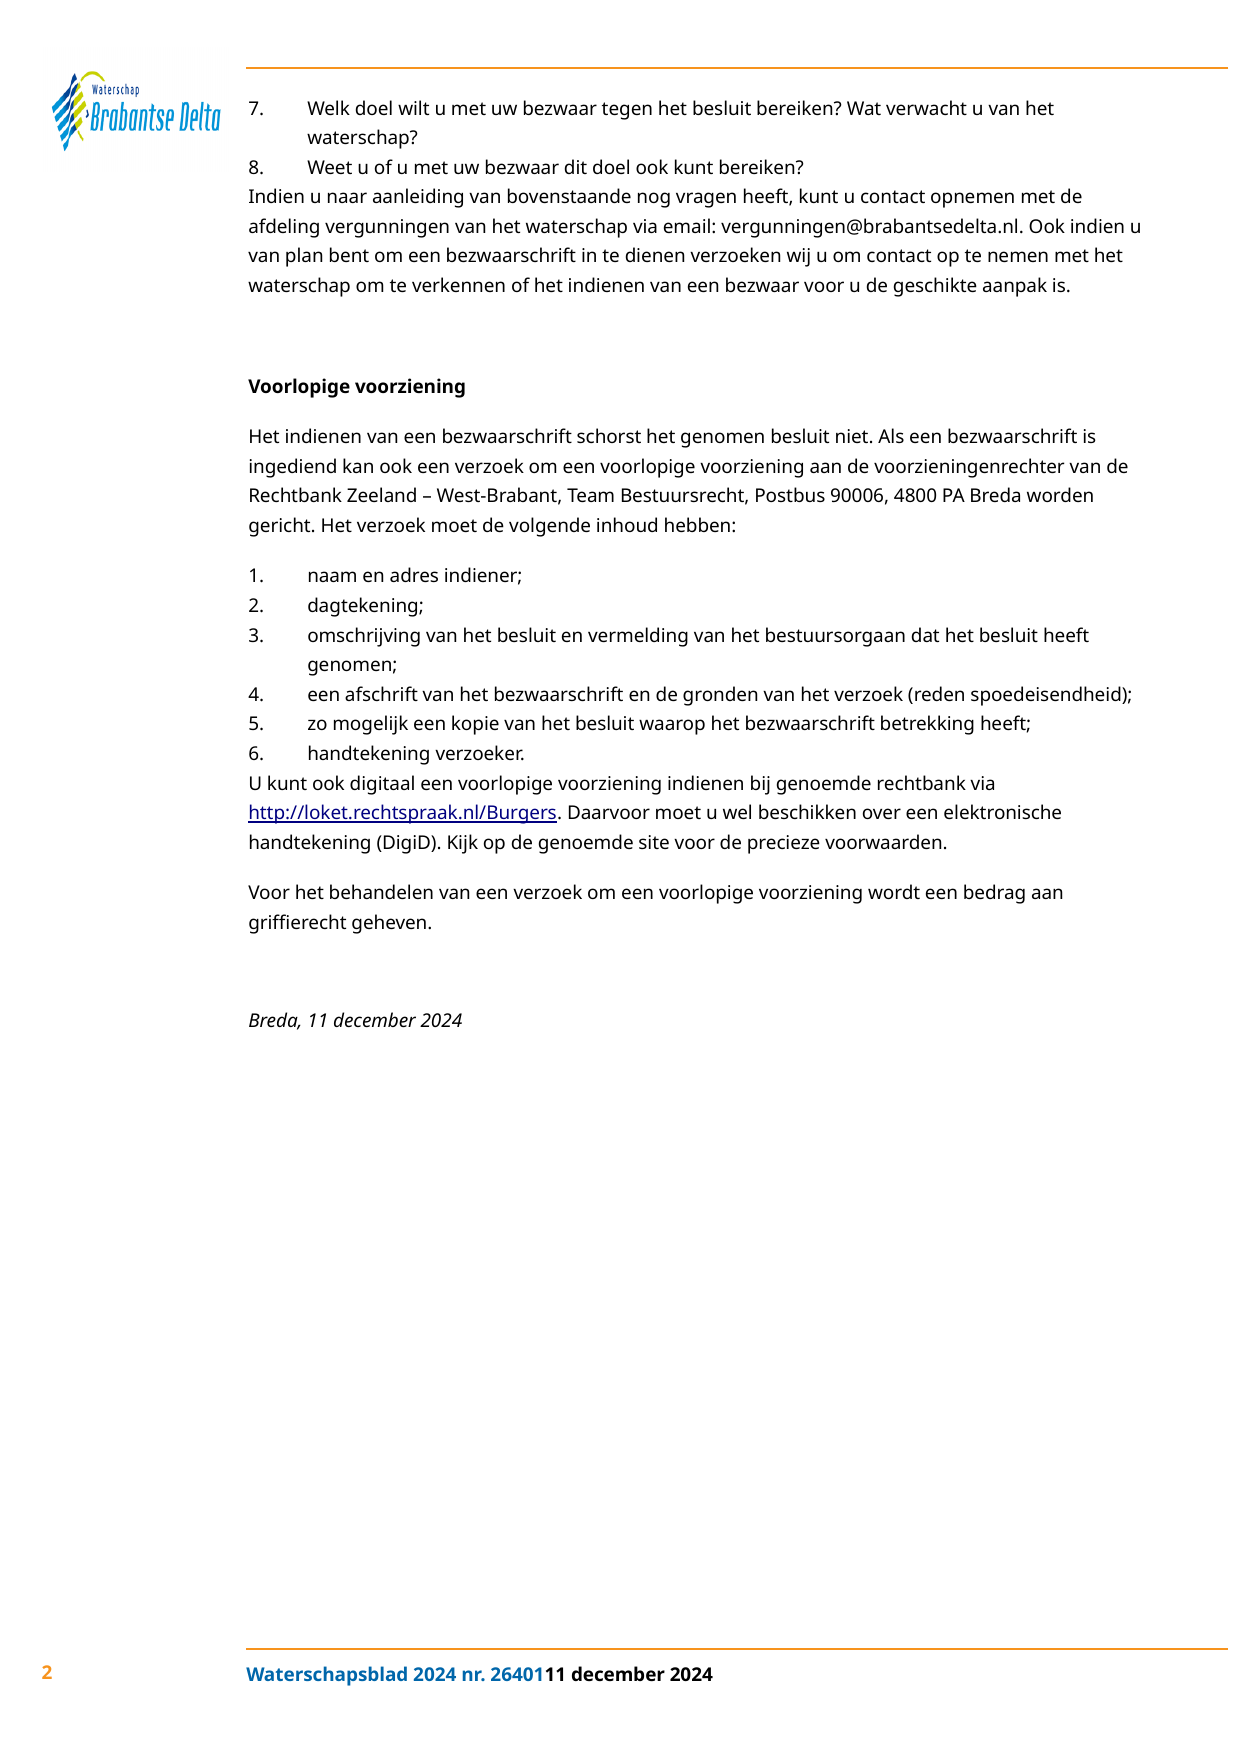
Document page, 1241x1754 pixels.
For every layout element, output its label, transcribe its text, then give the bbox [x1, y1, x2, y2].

list een afschrift van het bezwaarschrift en de gronden van het verzoek (reden spoedeisendheid); [248, 681, 1152, 707]
text Voor het behandelen van een verzoek om een voorlopige voorziening wordt een bedrag aan griffierecht geheven. [248, 879, 1152, 935]
list omschrijving van het besluit en vermelding van het bestuursorgaan dat het besluit heeft genomen; [248, 622, 1152, 677]
text Het indienen van een bezwaarschrift schorst het genomen besluit niet. Als een bezwaarschrift is ingediend kan ook een verzoek om een voorlopige voorziening aan de voorzieningenrechter van de Rechtbank Zeeland – West-Brabant, Team Bestuursrecht, Postbus 90006, 4800 PA Breda worden gericht. Het verzoek moet de volgende inhoud hebben: [248, 423, 1152, 538]
text Indien u naar aanleiding van bovenstaande nog vragen heeft, kunt u contact opnemen met de afdeling vergunningen van het waterschap via email: vergunningen@brabantsedelta.nl. Ook indien u van plan bent om een bezwaarschrift in te dienen verzoeken wij u om contact op te nemen met het waterschap om te verkennen of het indienen van een bezwaar voor u de geschikte aanpak is. [248, 183, 1152, 298]
list Welk doel wilt u met uw bezwaar tegen het besluit bereiken? Wat verwacht u van het waterschap? [248, 95, 1152, 150]
text Voorlopige voorziening [248, 373, 1152, 399]
list dagtekening; [248, 592, 1152, 618]
text U kunt ook digitaal een voorlopige voorziening indienen bij genoemde rechtbank via http://loket.rechtspraak.nl/Burgers. Daarvoor moet u wel beschikken over een elektronische handtekening (DigiD). Kijk op de genoemde site voor de precieze voorwaarden. [248, 770, 1152, 855]
text Breda, 11 december 2024 [248, 1007, 1152, 1033]
picture [41, 47, 231, 172]
list Weet u of u met uw bezwaar dit doel ook kunt bereiken? [248, 154, 1152, 180]
list zo mogelijk een kopie van het besluit waarop het bezwaarschrift betrekking heeft; [248, 711, 1152, 736]
list naam en adres indiener; [248, 563, 1152, 588]
list handtekening verzoeker. [248, 740, 1152, 766]
